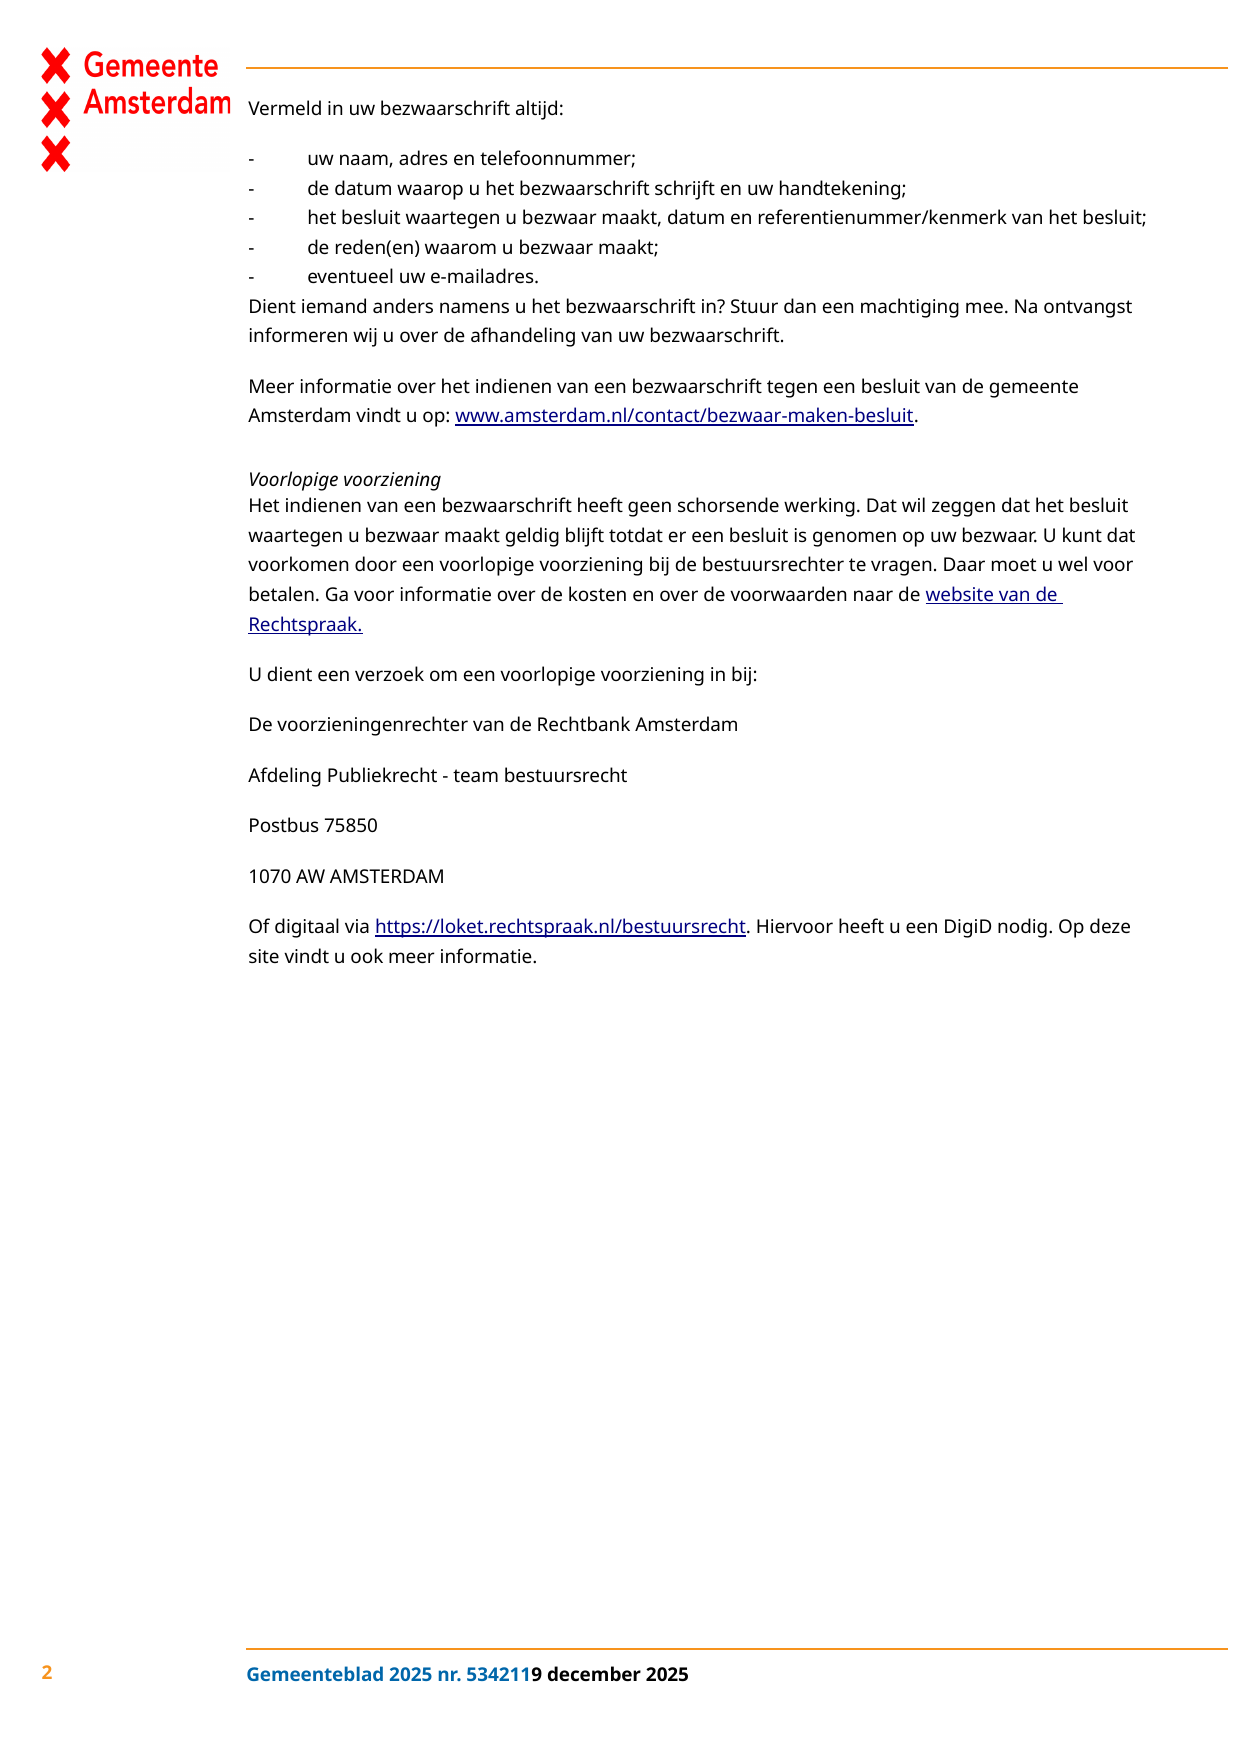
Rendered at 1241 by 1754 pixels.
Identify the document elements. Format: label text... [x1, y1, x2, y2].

text De voorzieningenrechter van de Rechtbank Amsterdam [248, 712, 1152, 737]
list de datum waarop u het bezwaarschrift schrijft en uw handtekening; [248, 175, 1152, 201]
text Dient iemand anders namens u het bezwaarschrift in? Stuur dan een machtiging mee. Na ontvangst informeren wij u over de afhandeling van uw bezwaarschrift. [248, 293, 1152, 348]
text Voorlopige voorziening [248, 467, 1152, 492]
list het besluit waartegen u bezwaar maakt, datum en referentienummer/kenmerk van het besluit; [248, 204, 1152, 230]
text Postbus 75850 [248, 812, 1152, 838]
list de reden(en) waarom u bezwaar maakt; [248, 234, 1152, 260]
text Of digitaal via https://loket.rechtspraak.nl/bestuursrecht. Hiervoor heeft u een DigiD nodig. Op deze site vindt u ook meer informatie. [248, 913, 1152, 968]
text 1070 AW AMSTERDAM [248, 863, 1152, 888]
list eventueel uw e-mailadres. [248, 263, 1152, 289]
picture [41, 47, 231, 172]
list uw naam, adres en telefoonnummer; [248, 145, 1152, 171]
text Meer informatie over het indienen van een bezwaarschrift tegen een besluit van de gemeente Amsterdam vindt u op: www.amsterdam.nl/contact/bezwaar-maken-besluit. [248, 373, 1152, 428]
text Het indienen van een bezwaarschrift heeft geen schorsende werking. Dat wil zeggen dat het besluit waartegen u bezwaar maakt geldig blijft totdat er een besluit is genomen op uw bezwaar. U kunt dat voorkomen door een voorlopige voorziening bij de bestuursrechter te vragen. Daar moet u wel voor betalen. Ga voor informatie over de kosten en over de voorwaarden naar de website van de Rechtspraak. [248, 492, 1152, 636]
text Afdeling Publiekrecht - team bestuursrecht [248, 762, 1152, 788]
text U dient een verzoek om een voorlopige voorziening in bij: [248, 661, 1152, 687]
text Vermeld in uw bezwaarschrift altijd: [248, 95, 1152, 121]
